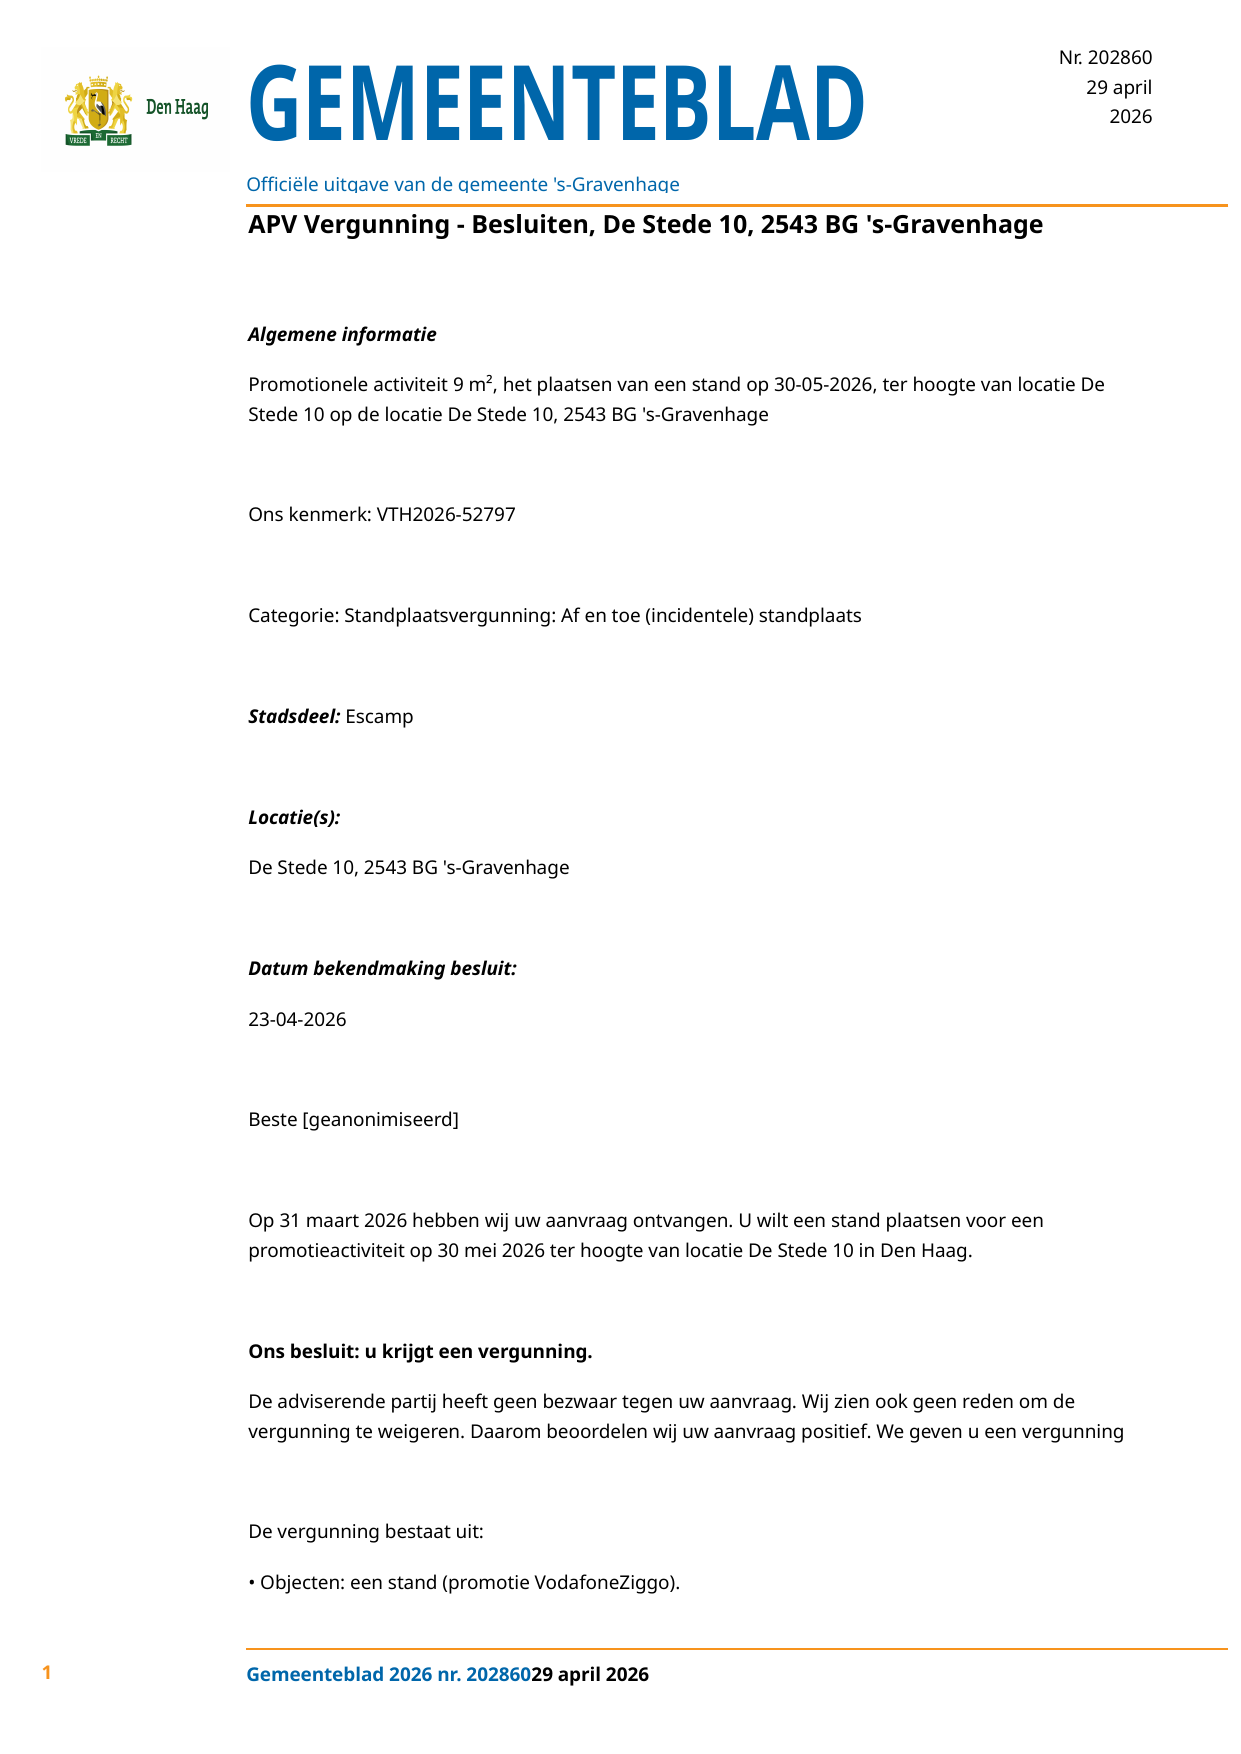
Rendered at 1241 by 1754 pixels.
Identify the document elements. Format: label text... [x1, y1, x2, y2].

text • Objecten: een stand (promotie VodafoneZiggo). [248, 1569, 1152, 1595]
text Locatie(s): [248, 804, 1152, 830]
text Algemene informatie [248, 321, 1152, 346]
text Ons kenmerk: VTH2026-52797 [248, 502, 1152, 527]
text APV Vergunning - Besluiten, De Stede 10, 2543 BG 's-Gravenhage [248, 207, 1152, 241]
text De Stede 10, 2543 BG 's-Gravenhage [248, 854, 1152, 880]
text Categorie: Standplaatsvergunning: Af en toe (incidentele) standplaats [248, 602, 1152, 628]
text Op 31 maart 2026 hebben wij uw aanvraag ontvangen. U wilt een stand plaatsen voor een promotieactiviteit op 30 mei 2026 ter hoogte van locatie De Stede 10 in Den Haag. [248, 1207, 1152, 1263]
text De adviserende partij heeft geen bezwaar tegen uw aanvraag. Wij zien ook geen reden om de vergunning te weigeren. Daarom beoordelen wij uw aanvraag positief. We geven u een vergunning [248, 1388, 1152, 1443]
text Ons besluit: u krijgt een vergunning. [248, 1338, 1152, 1363]
text Datum bekendmaking besluit: [248, 955, 1152, 981]
text Stadsdeel: Escamp [248, 703, 1152, 729]
picture [41, 47, 231, 172]
text Beste [geanonimiseerd] [248, 1107, 1152, 1132]
text 23-04-2026 [248, 1006, 1152, 1031]
text De vergunning bestaat uit: [248, 1519, 1152, 1544]
text Promotionele activiteit 9 m², het plaatsen van een stand op 30-05-2026, ter hoogte van locatie De Stede 10 op de locatie De Stede 10, 2543 BG 's-Gravenhage [248, 371, 1152, 426]
